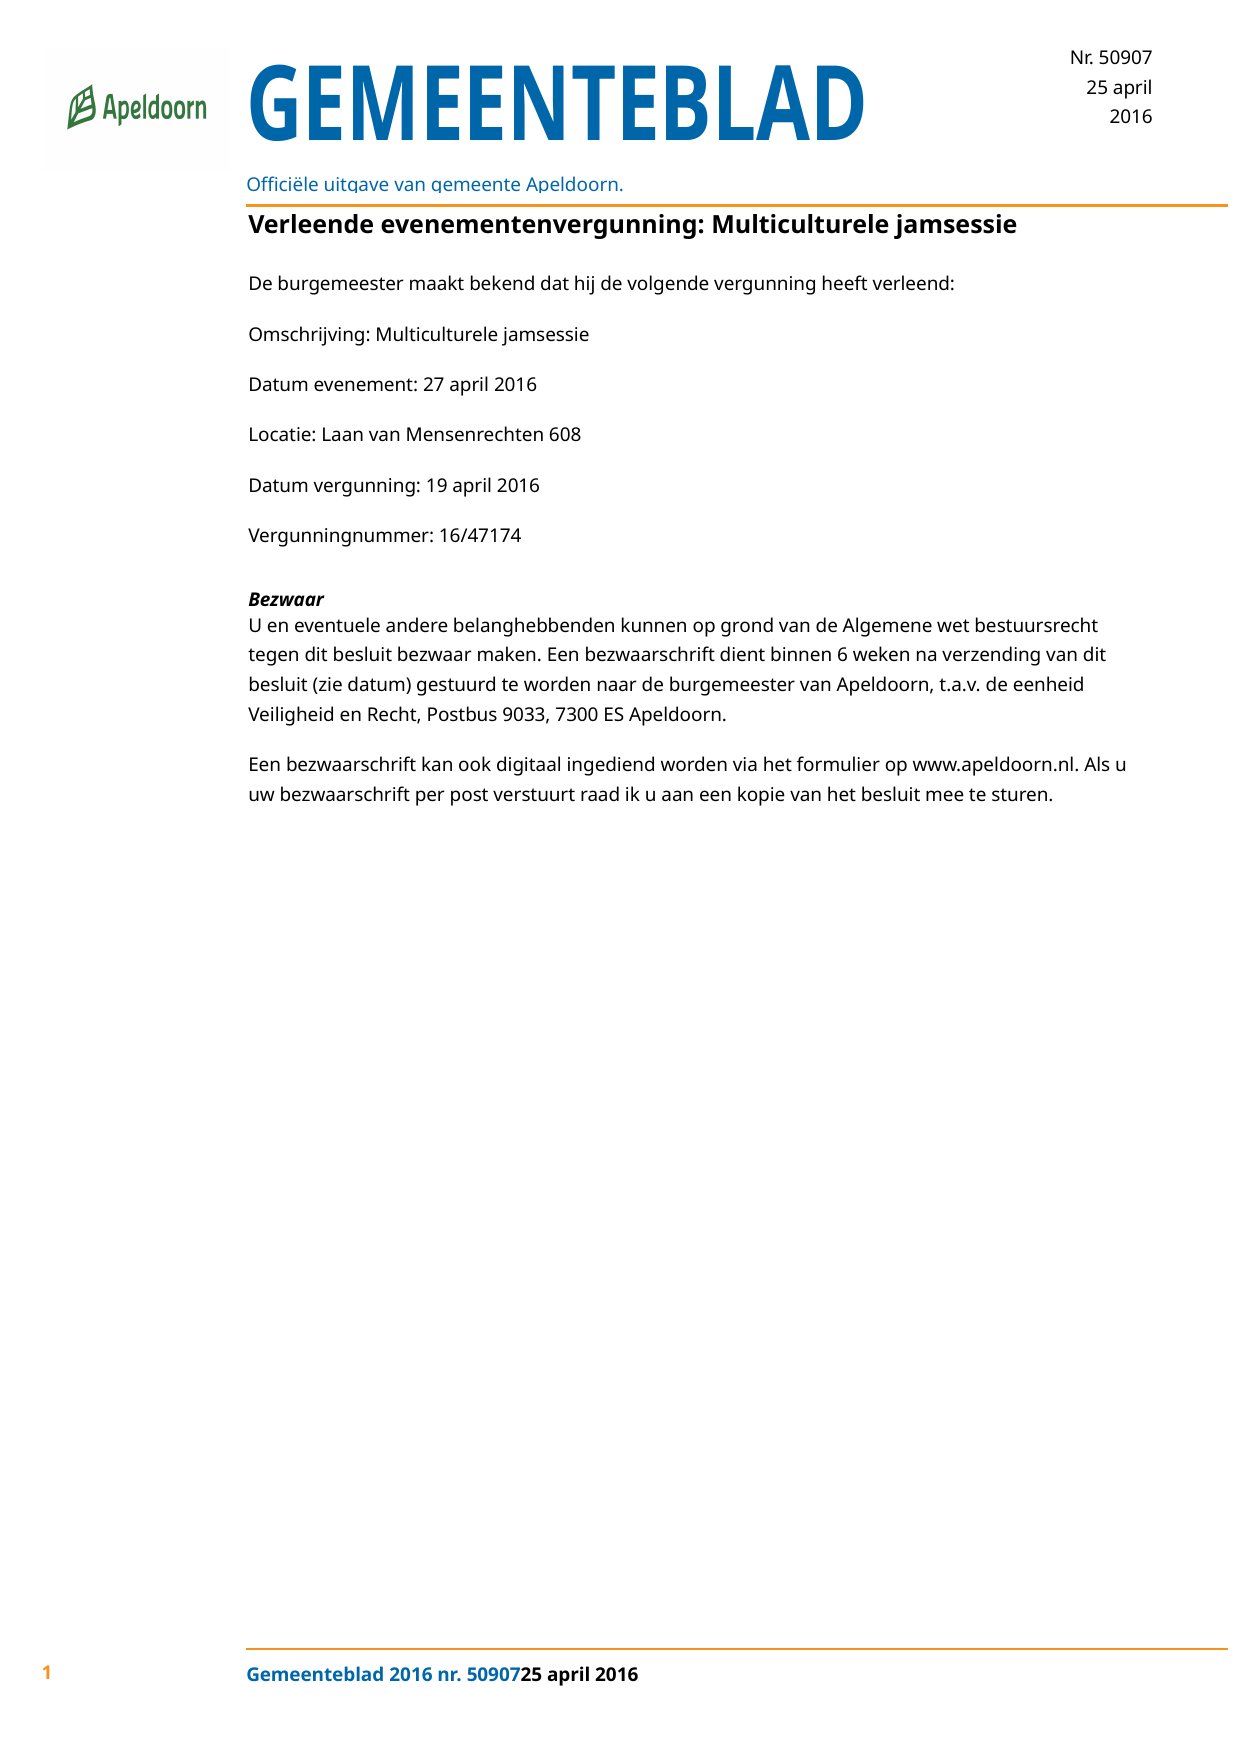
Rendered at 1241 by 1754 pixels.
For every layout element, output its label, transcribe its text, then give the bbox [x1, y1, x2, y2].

text Omschrijving: Multiculturele jamsessie [248, 321, 1152, 346]
picture [41, 47, 231, 172]
text Een bezwaarschrift kan ook digitaal ingediend worden via het formulier op www.apeldoorn.nl. Als u uw bezwaarschrift per post verstuurt raad ik u aan een kopie van het besluit mee te sturen. [248, 751, 1152, 807]
text Bezwaar [248, 586, 1152, 612]
text U en eventuele andere belanghebbenden kunnen op grond van de Algemene wet bestuursrecht tegen dit besluit bezwaar maken. Een bezwaarschrift dient binnen 6 weken na verzending van dit besluit (zie datum) gestuurd te worden naar de burgemeester van Apeldoorn, t.a.v. de eenheid Veiligheid en Recht, Postbus 9033, 7300 ES Apeldoorn. [248, 612, 1152, 727]
text Datum evenement: 27 april 2016 [248, 371, 1152, 397]
text Verleende evenementenvergunning: Multiculturele jamsessie [248, 207, 1152, 241]
text Locatie: Laan van Mensenrechten 608 [248, 422, 1152, 447]
text Datum vergunning: 19 april 2016 [248, 472, 1152, 498]
text Vergunningnummer: 16/47174 [248, 522, 1152, 548]
text De burgemeester maakt bekend dat hij de volgende vergunning heeft verleend: [248, 270, 1152, 296]
